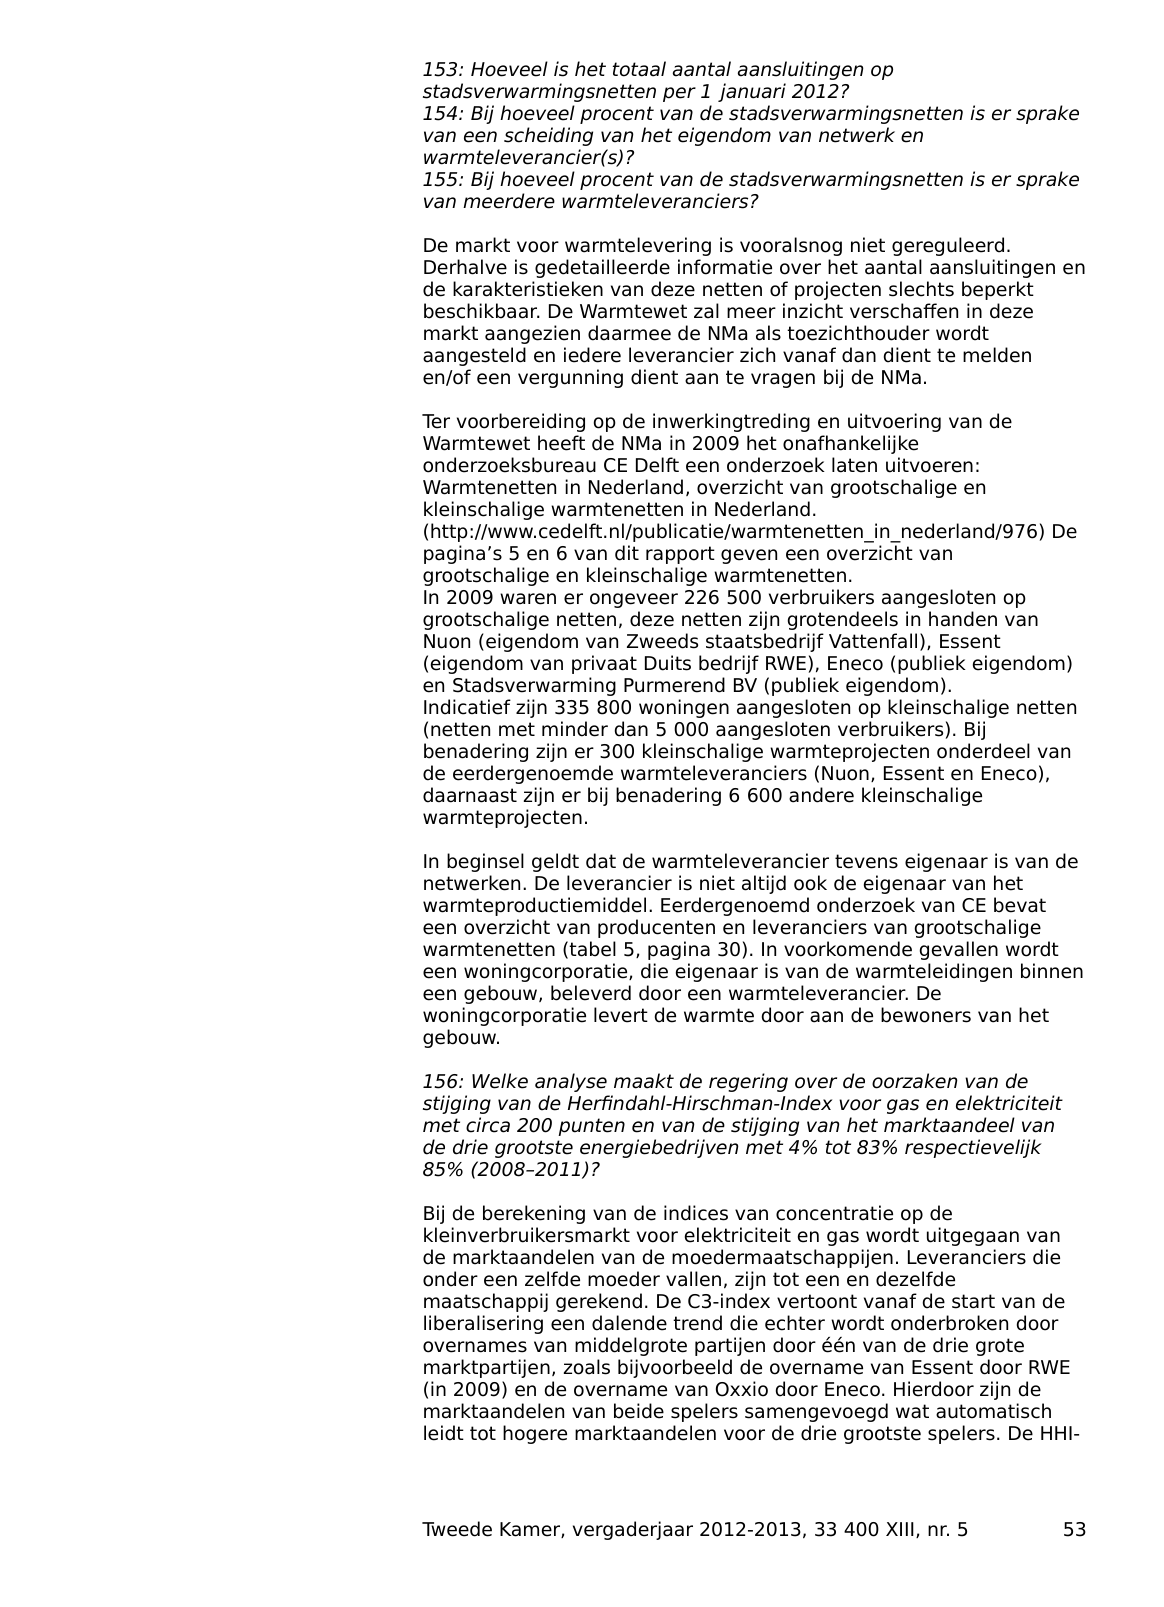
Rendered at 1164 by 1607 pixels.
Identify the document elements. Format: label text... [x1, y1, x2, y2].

text De markt voor warmtelevering is vooralsnog niet gereguleerd. Derhalve is gedetailleerde informatie over het aantal aansluitingen en de karakteristieken van deze netten of projecten slechts beperkt beschikbaar. De Warmtewet zal meer inzicht verschaffen in deze markt aangezien daarmee de NMa als toezichthouder wordt aangesteld en iedere leverancier zich vanaf dan dient te melden en/of een vergunning dient aan te vragen bij de NMa. [422, 235, 1087, 389]
text 153: Hoeveel is het totaal aantal aansluitingen op stadsverwarmingsnetten per 1 januari 2012? [422, 59, 1087, 103]
text In beginsel geldt dat de warmteleverancier tevens eigenaar is van de netwerken. De leverancier is niet altijd ook de eigenaar van het warmteproductiemiddel. Eerdergenoemd onderzoek van CE bevat een overzicht van producenten en leveranciers van grootschalige warmtenetten (tabel 5, pagina 30). In voorkomende gevallen wordt een woningcorporatie, die eigenaar is van de warmteleidingen binnen een gebouw, beleverd door een warmteleverancier. De woningcorporatie levert de warmte door aan de bewoners van het gebouw. [422, 851, 1087, 1049]
text Ter voorbereiding op de inwerkingtreding en uitvoering van de Warmtewet heeft de NMa in 2009 het onafhankelijke onderzoeksbureau CE Delft een onderzoek laten uitvoeren: Warmtenetten in Nederland, overzicht van grootschalige en kleinschalige warmtenetten in Nederland. (http://www.cedelft.nl/publicatie/warmtenetten_in_nederland/976) De pagina’s 5 en 6 van dit rapport geven een overzicht van grootschalige en kleinschalige warmtenetten. [422, 411, 1087, 587]
text 155: Bij hoeveel procent van de stadsverwarmingsnetten is er sprake van meerdere warmteleveranciers? [422, 169, 1087, 213]
text 154: Bij hoeveel procent van de stadsverwarmingsnetten is er sprake van een scheiding van het eigendom van netwerk en warmteleverancier(s)? [422, 103, 1087, 169]
text In 2009 waren er ongeveer 226 500 verbruikers aangesloten op grootschalige netten, deze netten zijn grotendeels in handen van Nuon (eigendom van Zweeds staatsbedrijf Vattenfall), Essent (eigendom van privaat Duits bedrijf RWE), Eneco (publiek eigendom) en Stadsverwarming Purmerend BV (publiek eigendom). [422, 587, 1087, 697]
text Bij de berekening van de indices van concentratie op de kleinverbruikersmarkt voor elektriciteit en gas wordt uitgegaan van de marktaandelen van de moedermaatschappijen. Leveranciers die onder een zelfde moeder vallen, zijn tot een en dezelfde maatschappij gerekend. De C3-index vertoont vanaf de start van de liberalisering een dalende trend die echter wordt onderbroken door overnames van middelgrote partijen door één van de drie grote marktpartijen, zoals bijvoorbeeld de overname van Essent door RWE (in 2009) en de overname van Oxxio door Eneco. Hierdoor zijn de marktaandelen van beide spelers samengevoegd wat automatisch leidt tot hogere marktaandelen voor de drie grootste spelers. De HHI- [422, 1203, 1087, 1445]
text 156: Welke analyse maakt de regering over de oorzaken van de stijging van de Herfindahl-Hirschman-Index voor gas en elektriciteit met circa 200 punten en van de stijging van het marktaandeel van de drie grootste energiebedrijven met 4% tot 83% respectievelijk 85% (2008–2011)? [422, 1071, 1087, 1181]
text Indicatief zijn 335 800 woningen aangesloten op kleinschalige netten (netten met minder dan 5 000 aangesloten verbruikers). Bij benadering zijn er 300 kleinschalige warmteprojecten onderdeel van de eerdergenoemde warmteleveranciers (Nuon, Essent en Eneco), daarnaast zijn er bij benadering 6 600 andere kleinschalige warmteprojecten. [422, 697, 1087, 829]
